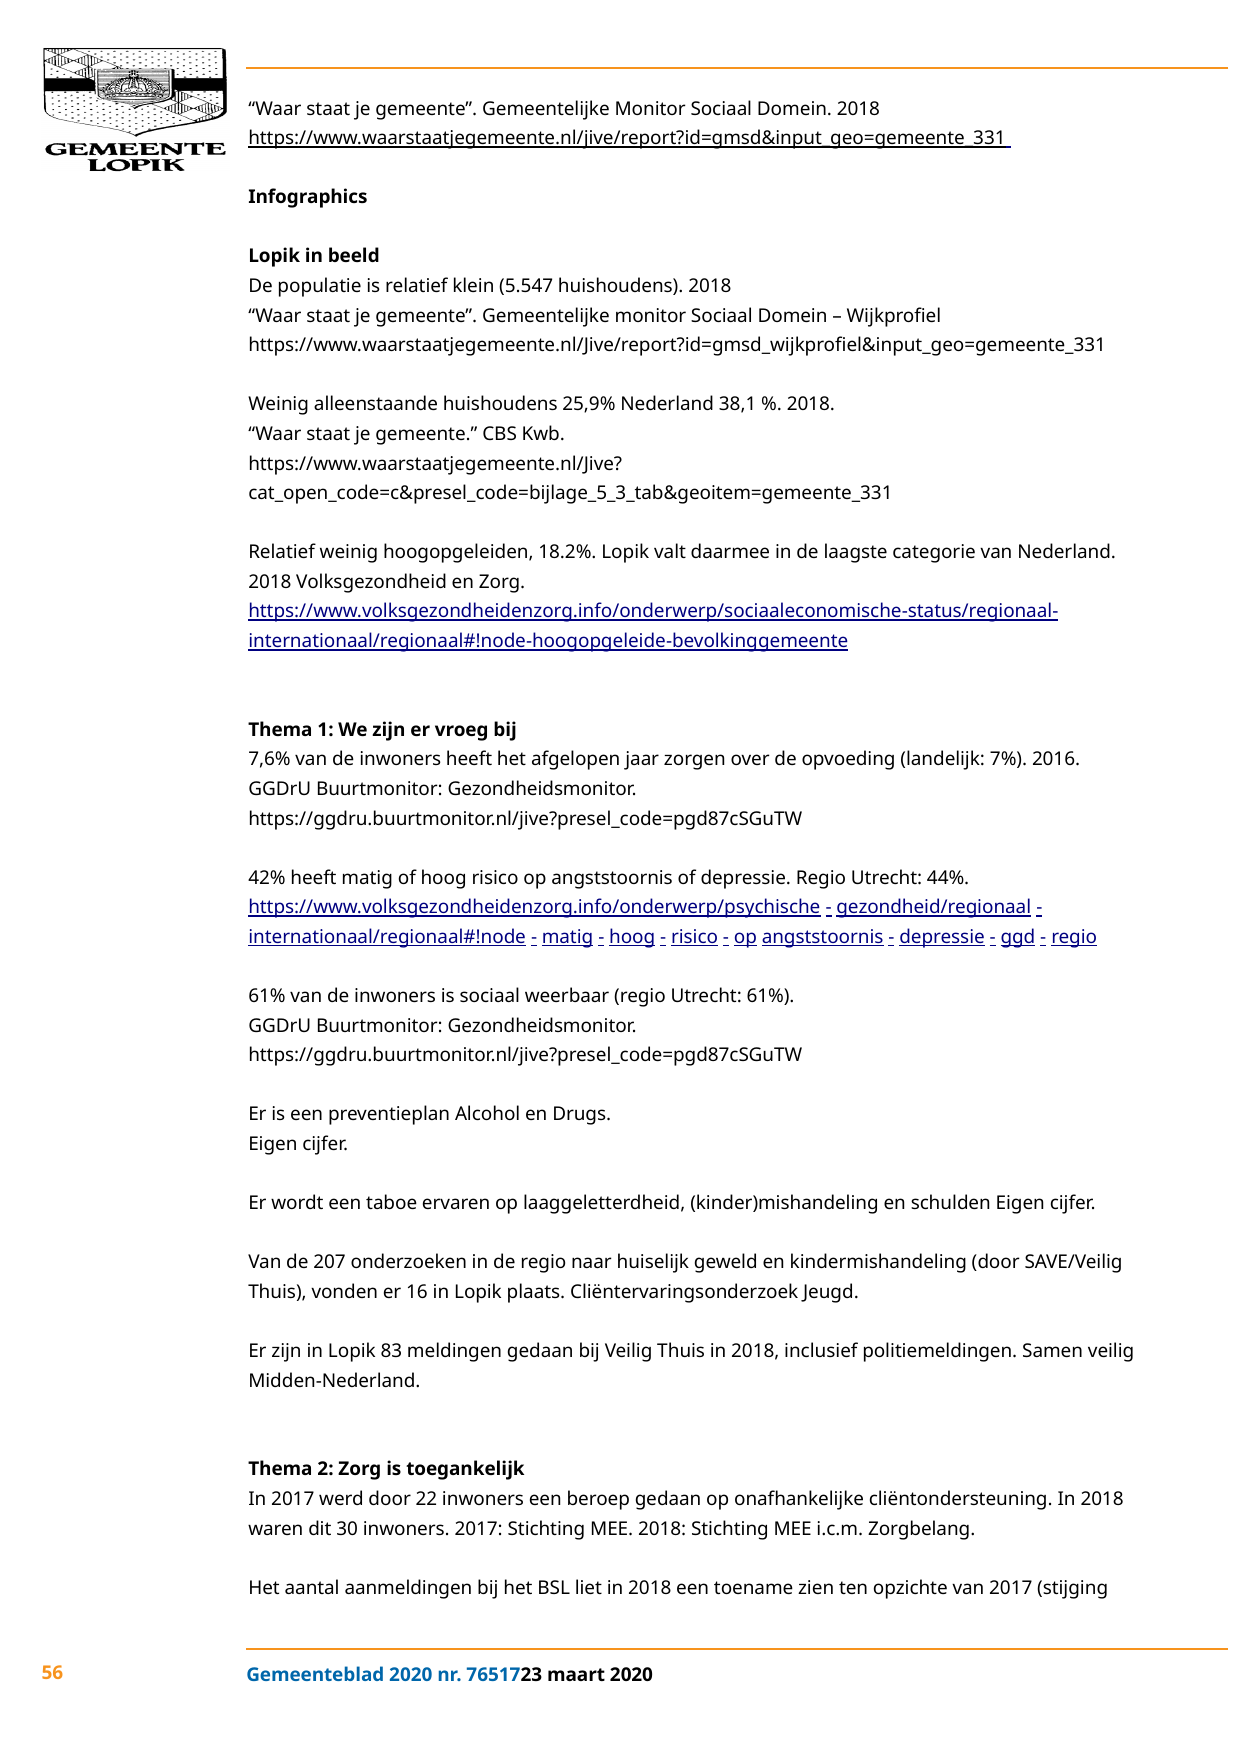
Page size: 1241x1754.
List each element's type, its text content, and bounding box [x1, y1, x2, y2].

text Er is een preventieplan Alcohol en Drugs. [248, 1101, 1152, 1126]
text GGDrU Buurtmonitor: Gezondheidsmonitor. [248, 1012, 1152, 1038]
text Eigen cijfer. [248, 1130, 1152, 1156]
text In 2017 werd door 22 inwoners een beroep gedaan op onafhankelijke cliëntondersteuning. In 2018 waren dit 30 inwoners. 2017: Stichting MEE. 2018: Stichting MEE i.c.m. Zorgbelang. [248, 1485, 1152, 1541]
text https://www.volksgezondheidenzorg.info/onderwerp/psychische - gezondheid/regionaal - internationaal/regionaal#!node - matig - hoog - risico - op angststoornis - depressie - ggd - regio [248, 893, 1152, 949]
text https://www.waarstaatjegemeente.nl/Jive/report?id=gmsd_wijkprofiel&input_geo=gemeente_331 [248, 331, 1152, 357]
picture [41, 47, 231, 172]
text Er wordt een taboe ervaren op laaggeletterdheid, (kinder)mishandeling en schulden Eigen cijfer. [248, 1189, 1152, 1215]
text “Waar staat je gemeente”. Gemeentelijke Monitor Sociaal Domein. 2018 [248, 95, 1152, 121]
text Van de 207 onderzoeken in de regio naar huiselijk geweld en kindermishandeling (door SAVE/Veilig Thuis), vonden er 16 in Lopik plaats. Cliëntervaringsonderzoek Jeugd. [248, 1248, 1152, 1304]
text Er zijn in Lopik 83 meldingen gedaan bij Veilig Thuis in 2018, inclusief politiemeldingen. Samen veilig Midden-Nederland. [248, 1337, 1152, 1393]
text “Waar staat je gemeente”. Gemeentelijke monitor Sociaal Domein – Wijkprofiel [248, 302, 1152, 328]
text “Waar staat je gemeente.” CBS Kwb. [248, 420, 1152, 446]
text https://www.waarstaatjegemeente.nl/jive/report?id=gmsd&input_geo=gemeente_331 [248, 124, 1152, 150]
text Thema 2: Zorg is toegankelijk [248, 1456, 1152, 1481]
text Thema 1: We zijn er vroeg bij [248, 716, 1152, 742]
text https://ggdru.buurtmonitor.nl/jive?presel_code=pgd87cSGuTW [248, 805, 1152, 831]
text 7,6% van de inwoners heeft het afgelopen jaar zorgen over de opvoeding (landelijk: 7%). 2016. [248, 746, 1152, 771]
text Weinig alleenstaande huishoudens 25,9% Nederland 38,1 %. 2018. [248, 391, 1152, 416]
text Infographics [248, 183, 1152, 209]
text Relatief weinig hoogopgeleiden, 18.2%. Lopik valt daarmee in de laagste categorie van Nederland. 2018 Volksgezondheid en Zorg. https://www.volksgezondheidenzorg.info/onderwerp/sociaaleconomische-status/regionaal-internationaal/regionaal#!node-hoogopgeleide-bevolkinggemeente [248, 538, 1152, 653]
text Het aantal aanmeldingen bij het BSL liet in 2018 een toename zien ten opzichte van 2017 (stijging [248, 1574, 1152, 1600]
text 42% heeft matig of hoog risico op angststoornis of depressie. Regio Utrecht: 44%. [248, 864, 1152, 890]
text https://www.waarstaatjegemeente.nl/Jive?cat_open_code=c&presel_code=bijlage_5_3_tab&geoitem=gemeente_331 [248, 450, 1152, 505]
text Lopik in beeld [248, 243, 1152, 268]
text 61% van de inwoners is sociaal weerbaar (regio Utrecht: 61%). [248, 982, 1152, 1008]
text De populatie is relatief klein (5.547 huishoudens). 2018 [248, 272, 1152, 298]
text GGDrU Buurtmonitor: Gezondheidsmonitor. [248, 775, 1152, 801]
text https://ggdru.buurtmonitor.nl/jive?presel_code=pgd87cSGuTW [248, 1041, 1152, 1067]
